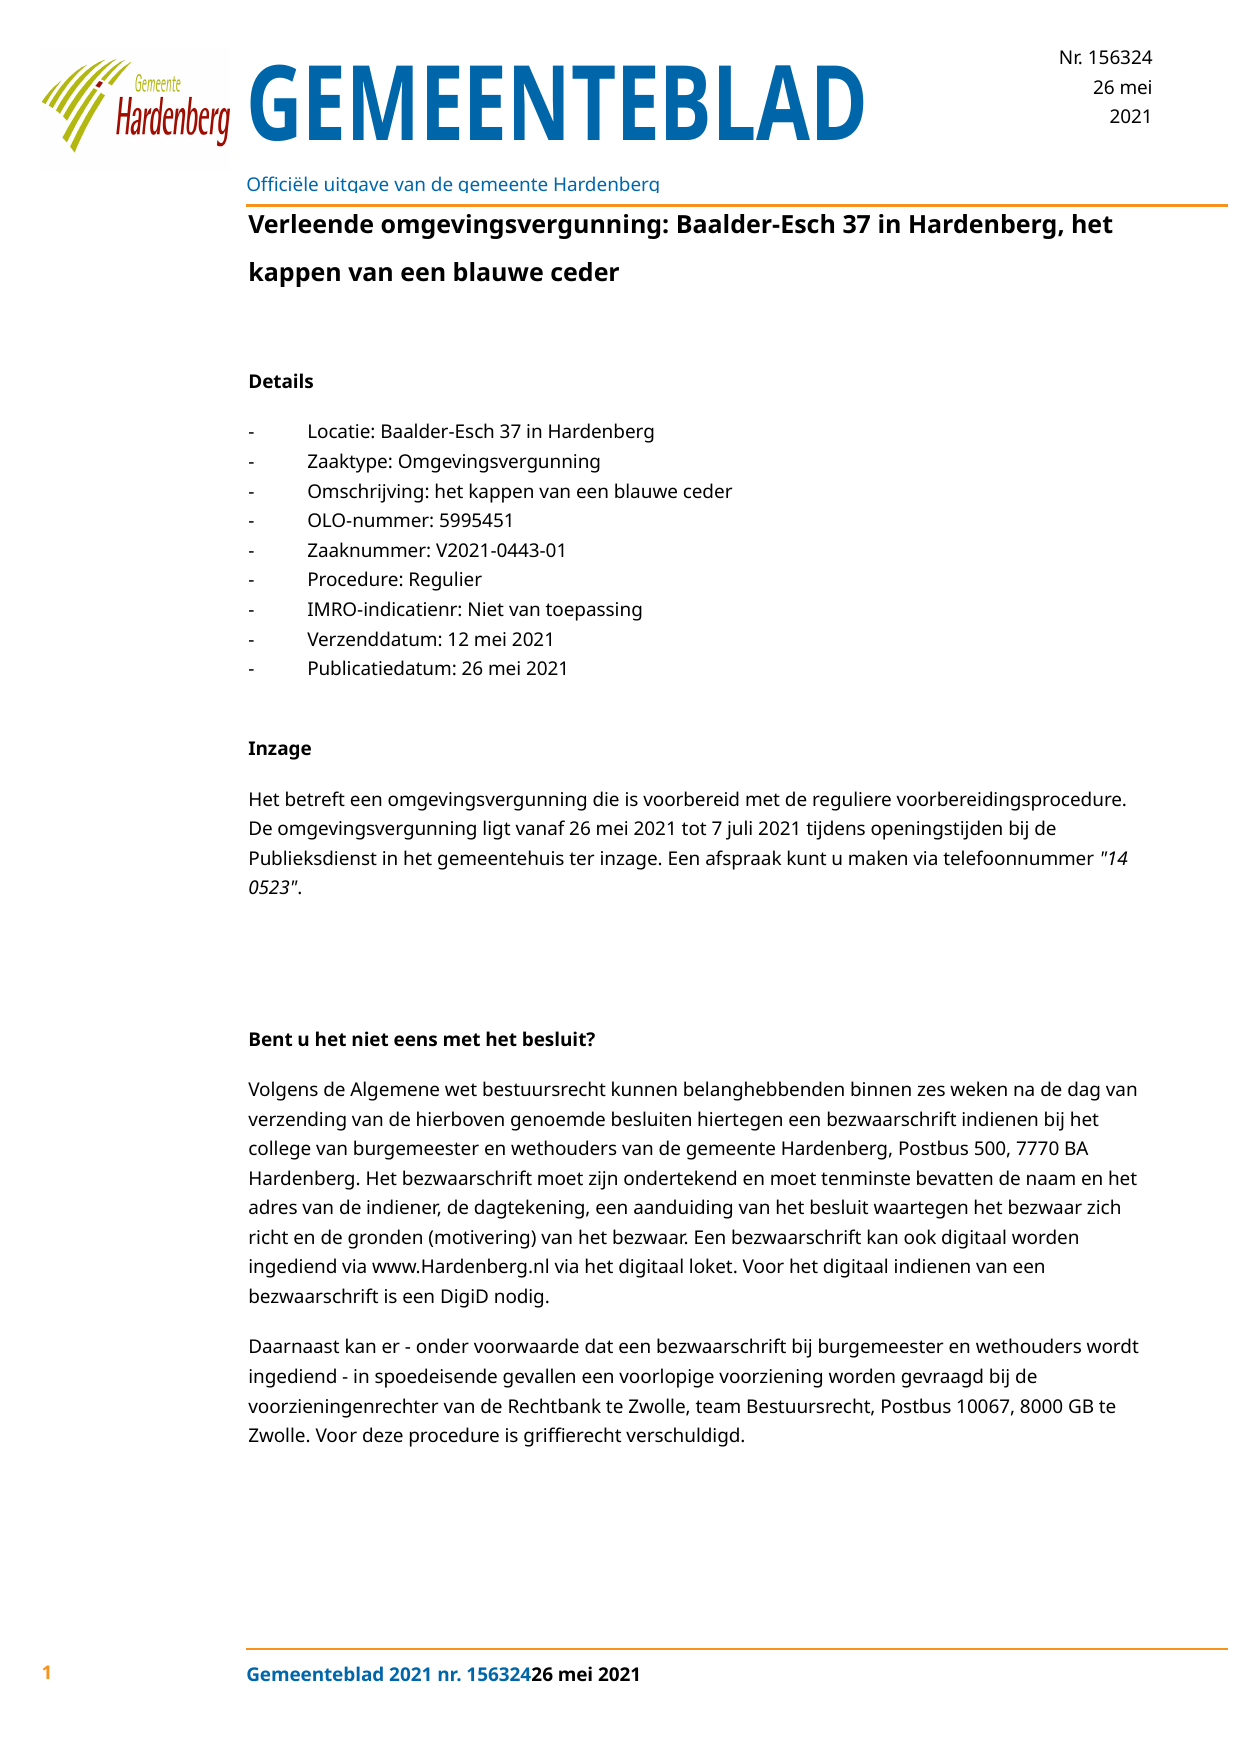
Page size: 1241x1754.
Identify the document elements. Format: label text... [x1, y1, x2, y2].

list Verzenddatum: 12 mei 2021 [248, 626, 1152, 652]
list Locatie: Baalder-Esch 37 in Hardenberg [248, 419, 1152, 444]
list IMRO-indicatienr: Niet van toepassing [248, 596, 1152, 622]
text Inzage [248, 735, 1152, 761]
list Omschrijving: het kappen van een blauwe ceder [248, 478, 1152, 504]
text Bent u het niet eens met het besluit? [248, 1026, 1152, 1052]
list OLO-nummer: 5995451 [248, 507, 1152, 533]
text Daarnaast kan er - onder voorwaarde dat een bezwaarschrift bij burgemeester en wethouders wordt ingediend - in spoedeisende gevallen een voorlopige voorziening worden gevraagd bij de voorzieningenrechter van de Rechtbank te Zwolle, team Bestuursrecht, Postbus 10067, 8000 GB te Zwolle. Voor deze procedure is griffierecht verschuldigd. [248, 1334, 1152, 1448]
picture [41, 47, 231, 172]
text Volgens de Algemene wet bestuursrecht kunnen belanghebbenden binnen zes weken na de dag van verzending van de hierboven genoemde besluiten hiertegen een bezwaarschrift indienen bij het college van burgemeester en wethouders van de gemeente Hardenberg, Postbus 500, 7770 BA Hardenberg. Het bezwaarschrift moet zijn ondertekend en moet tenminste bevatten de naam en het adres van de indiener, de dagtekening, een aanduiding van het besluit waartegen het bezwaar zich richt en de gronden (motivering) van het bezwaar. Een bezwaarschrift kan ook digitaal worden ingediend via www.Hardenberg.nl via het digitaal loket. Voor het digitaal indienen van een bezwaarschrift is een DigiD nodig. [248, 1076, 1152, 1309]
list Procedure: Regulier [248, 567, 1152, 592]
list Zaaktype: Omgevingsvergunning [248, 448, 1152, 474]
text Het betreft een omgevingsvergunning die is voorbereid met de reguliere voorbereidingsprocedure. De omgevingsvergunning ligt vanaf 26 mei 2021 tot 7 juli 2021 tijdens openingstijden bij de Publieksdienst in het gemeentehuis ter inzage. Een afspraak kunt u maken via telefoonnummer "14 0523". [248, 786, 1152, 900]
list Zaaknummer: V2021-0443-01 [248, 537, 1152, 563]
text Verleende omgevingsvergunning: Baalder-Esch 37 in Hardenberg, het kappen van een blauwe ceder [248, 207, 1152, 288]
text Details [248, 368, 1152, 394]
list Publicatiedatum: 26 mei 2021 [248, 655, 1152, 681]
